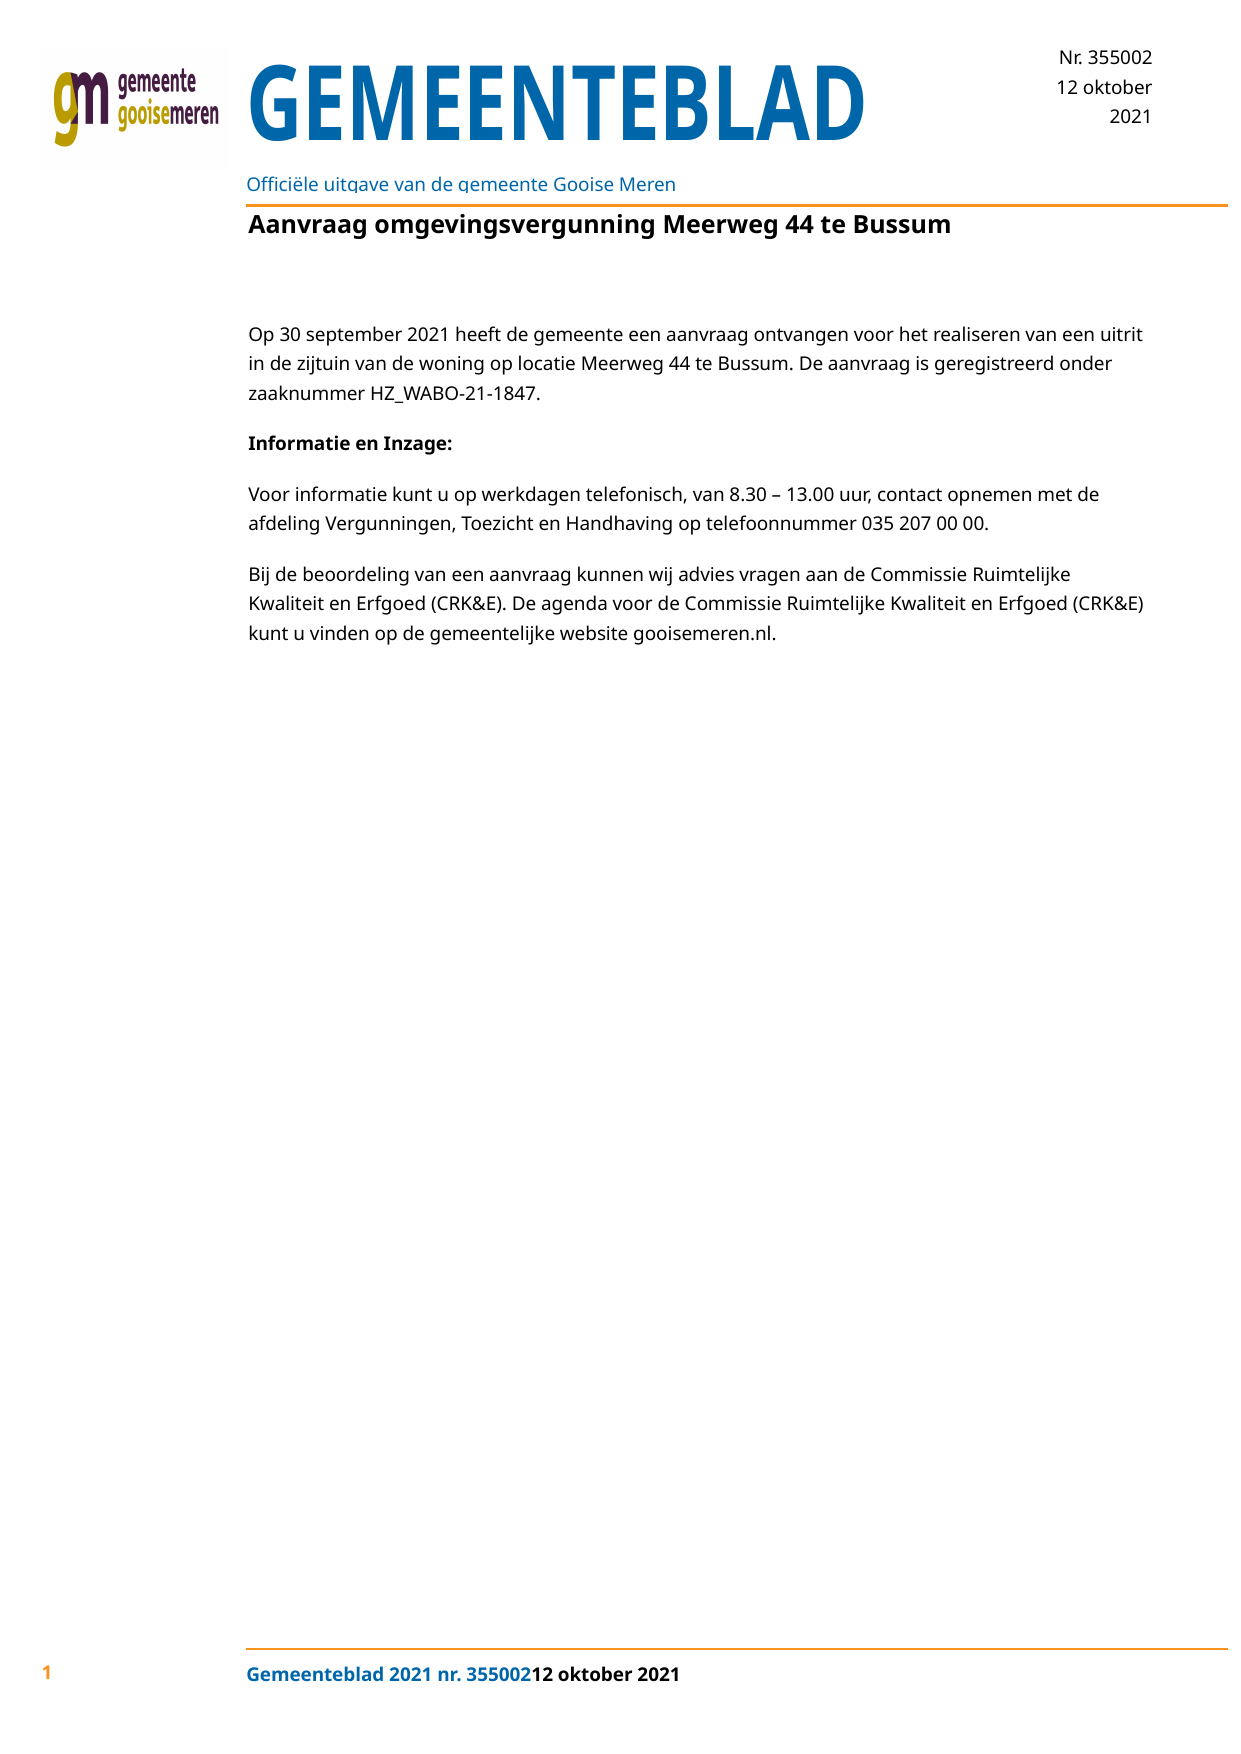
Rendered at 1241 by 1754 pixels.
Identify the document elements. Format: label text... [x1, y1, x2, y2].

text Bij de beoordeling van een aanvraag kunnen wij advies vragen aan de Commissie Ruimtelijke Kwaliteit en Erfgoed (CRK&E). De agenda voor de Commissie Ruimtelijke Kwaliteit en Erfgoed (CRK&E) kunt u vinden op de gemeentelijke website gooisemeren.nl. [248, 561, 1152, 646]
text Voor informatie kunt u op werkdagen telefonisch, van 8.30 – 13.00 uur, contact opnemen met de afdeling Vergunningen, Toezicht en Handhaving op telefoonnummer 035 207 00 00. [248, 481, 1152, 536]
text Informatie en Inzage: [248, 430, 1152, 456]
picture [41, 47, 231, 172]
text Aanvraag omgevingsvergunning Meerweg 44 te Bussum [248, 207, 1152, 241]
text Op 30 september 2021 heeft de gemeente een aanvraag ontvangen voor het realiseren van een uitrit in de zijtuin van de woning op locatie Meerweg 44 te Bussum. De aanvraag is geregistreerd onder zaaknummer HZ_WABO-21-1847. [248, 321, 1152, 406]
